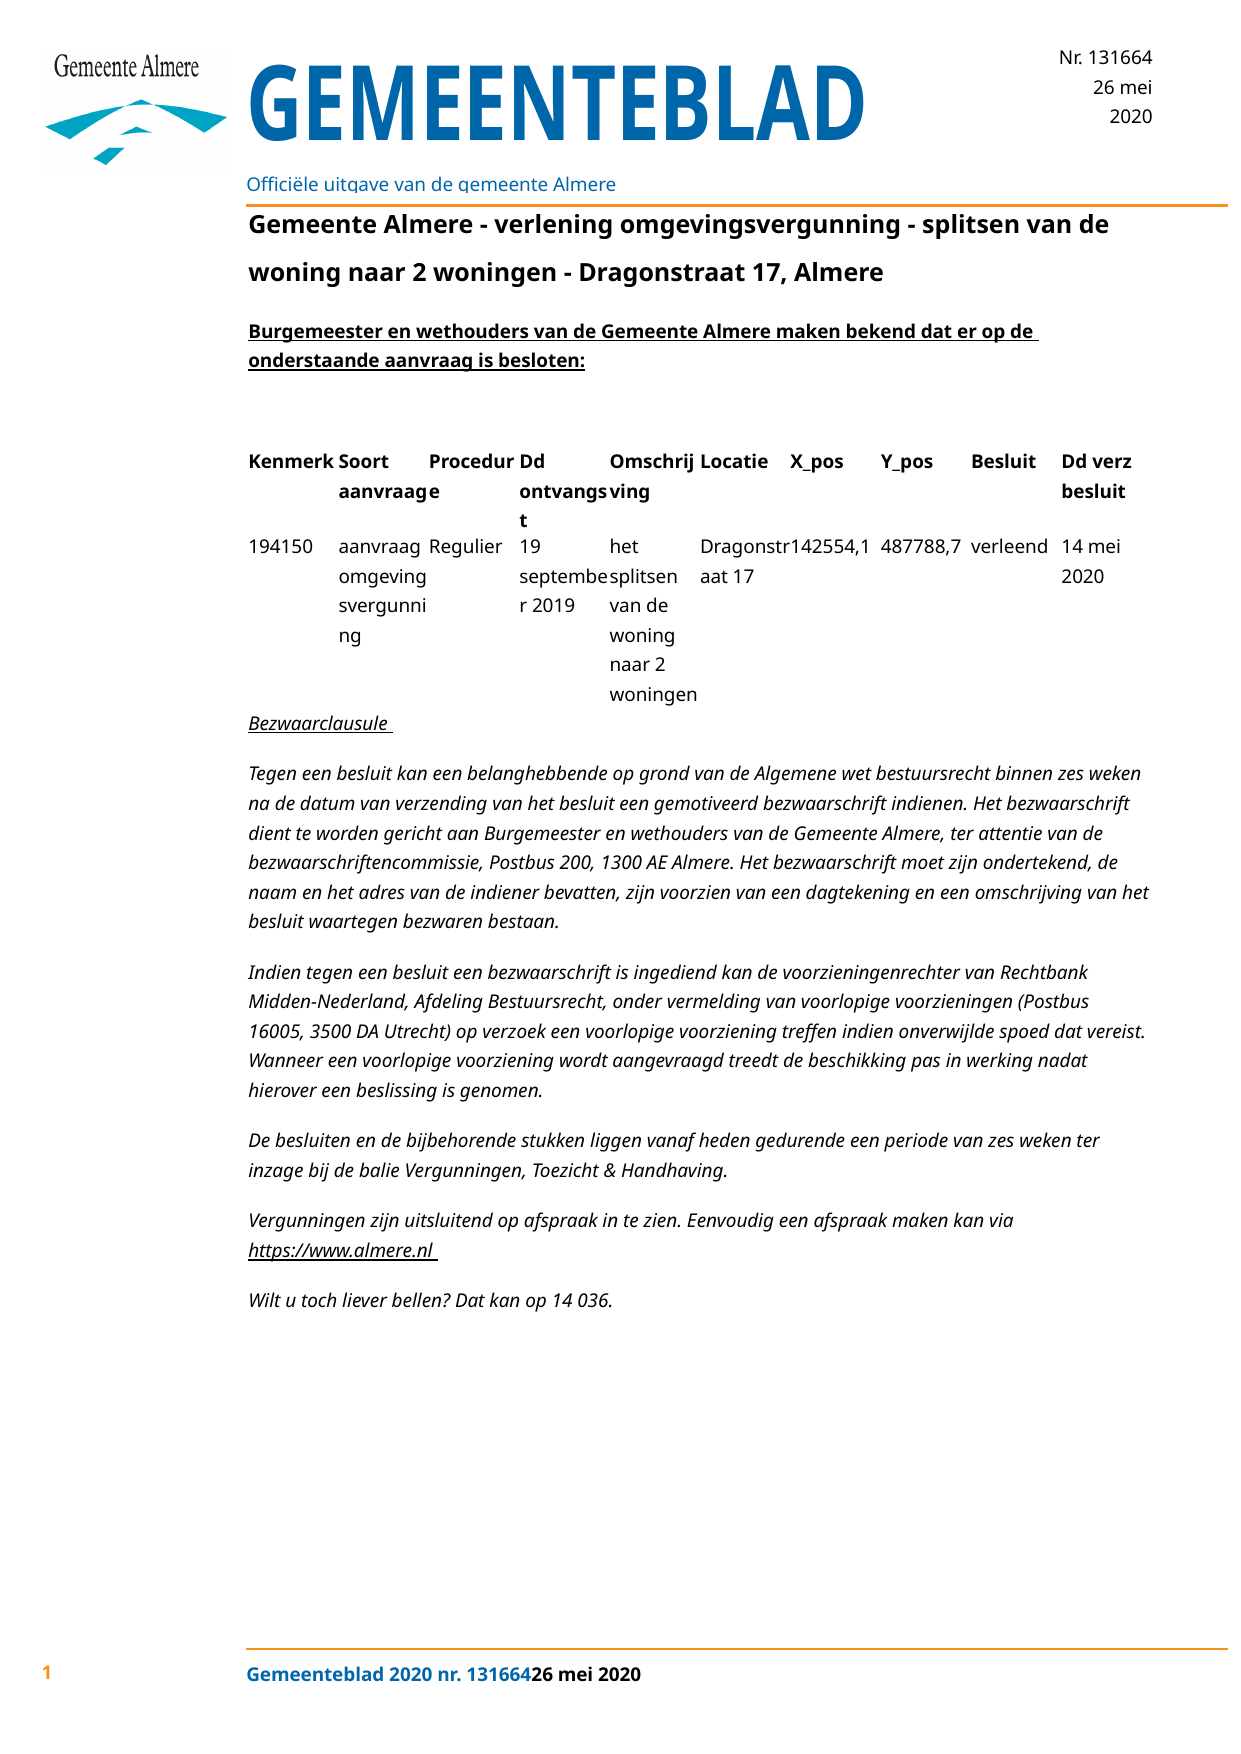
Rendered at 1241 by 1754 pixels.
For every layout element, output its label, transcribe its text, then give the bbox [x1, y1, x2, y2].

table_cell 14 mei 2020 [1061, 533, 1152, 707]
table_cell 487788,7 [881, 533, 971, 707]
table_cell verleend [971, 533, 1061, 707]
table_cell Regulier [429, 533, 519, 707]
table_cell Dragonstraat 17 [700, 533, 790, 707]
table_cell aanvraag omgevingsvergunning [338, 533, 429, 707]
table_header Soort aanvraag [338, 449, 429, 533]
table_header Dd ontvangst [519, 449, 609, 533]
picture [41, 47, 231, 172]
text Tegen een besluit kan een belanghebbende op grond van de Algemene wet bestuursrecht binnen zes weken na de datum van verzending van het besluit een gemotiveerd bezwaarschrift indienen. Het bezwaarschrift dient te worden gericht aan Burgemeester en wethouders van de Gemeente Almere, ter attentie van de bezwaarschriftencommissie, Postbus 200, 1300 AE Almere. Het bezwaarschrift moet zijn ondertekend, de naam en het adres van de indiener bevatten, zijn voorzien van een dagtekening en een omschrijving van het besluit waartegen bezwaren bestaan. [248, 761, 1152, 934]
table_cell 194150 [248, 533, 338, 707]
text Vergunningen zijn uitsluitend op afspraak in te zien. Eenvoudig een afspraak maken kan via https://www.almere.nl [248, 1208, 1152, 1263]
text Indien tegen een besluit een bezwaarschrift is ingediend kan de voorzieningenrechter van Rechtbank Midden-Nederland, Afdeling Bestuursrecht, onder vermelding van voorlopige voorzieningen (Postbus 16005, 3500 DA Utrecht) op verzoek een voorlopige voorziening treffen indien onverwijlde spoed dat vereist. Wanneer een voorlopige voorziening wordt aangevraagd treedt de beschikking pas in werking nadat hierover een beslissing is genomen. [248, 959, 1152, 1103]
table_header X_pos [790, 449, 881, 533]
table_header Y_pos [881, 449, 971, 533]
table_cell het splitsen van de woning naar 2 woningen [609, 533, 700, 707]
table_header Besluit [971, 449, 1061, 533]
table_cell 19 september 2019 [519, 533, 609, 707]
text De besluiten en de bijbehorende stukken liggen vanaf heden gedurende een periode van zes weken ter inzage bij de balie Vergunningen, Toezicht & Handhaving. [248, 1128, 1152, 1183]
text Burgemeester en wethouders van de Gemeente Almere maken bekend dat er op de onderstaande aanvraag is besloten: [248, 318, 1152, 373]
text Gemeente Almere - verlening omgevingsvergunning - splitsen van de woning naar 2 woningen - Dragonstraat 17, Almere [248, 207, 1152, 288]
text Bezwaarclausule [248, 710, 1152, 736]
table_header Procedure [429, 449, 519, 533]
table_cell 142554,1 [790, 533, 881, 707]
table_header Dd verz besluit [1061, 449, 1152, 533]
text Wilt u toch liever bellen? Dat kan op 14 036. [248, 1288, 1152, 1313]
table_header Locatie [700, 449, 790, 533]
table_header Kenmerk [248, 449, 338, 533]
table_header Omschrijving [609, 449, 700, 533]
